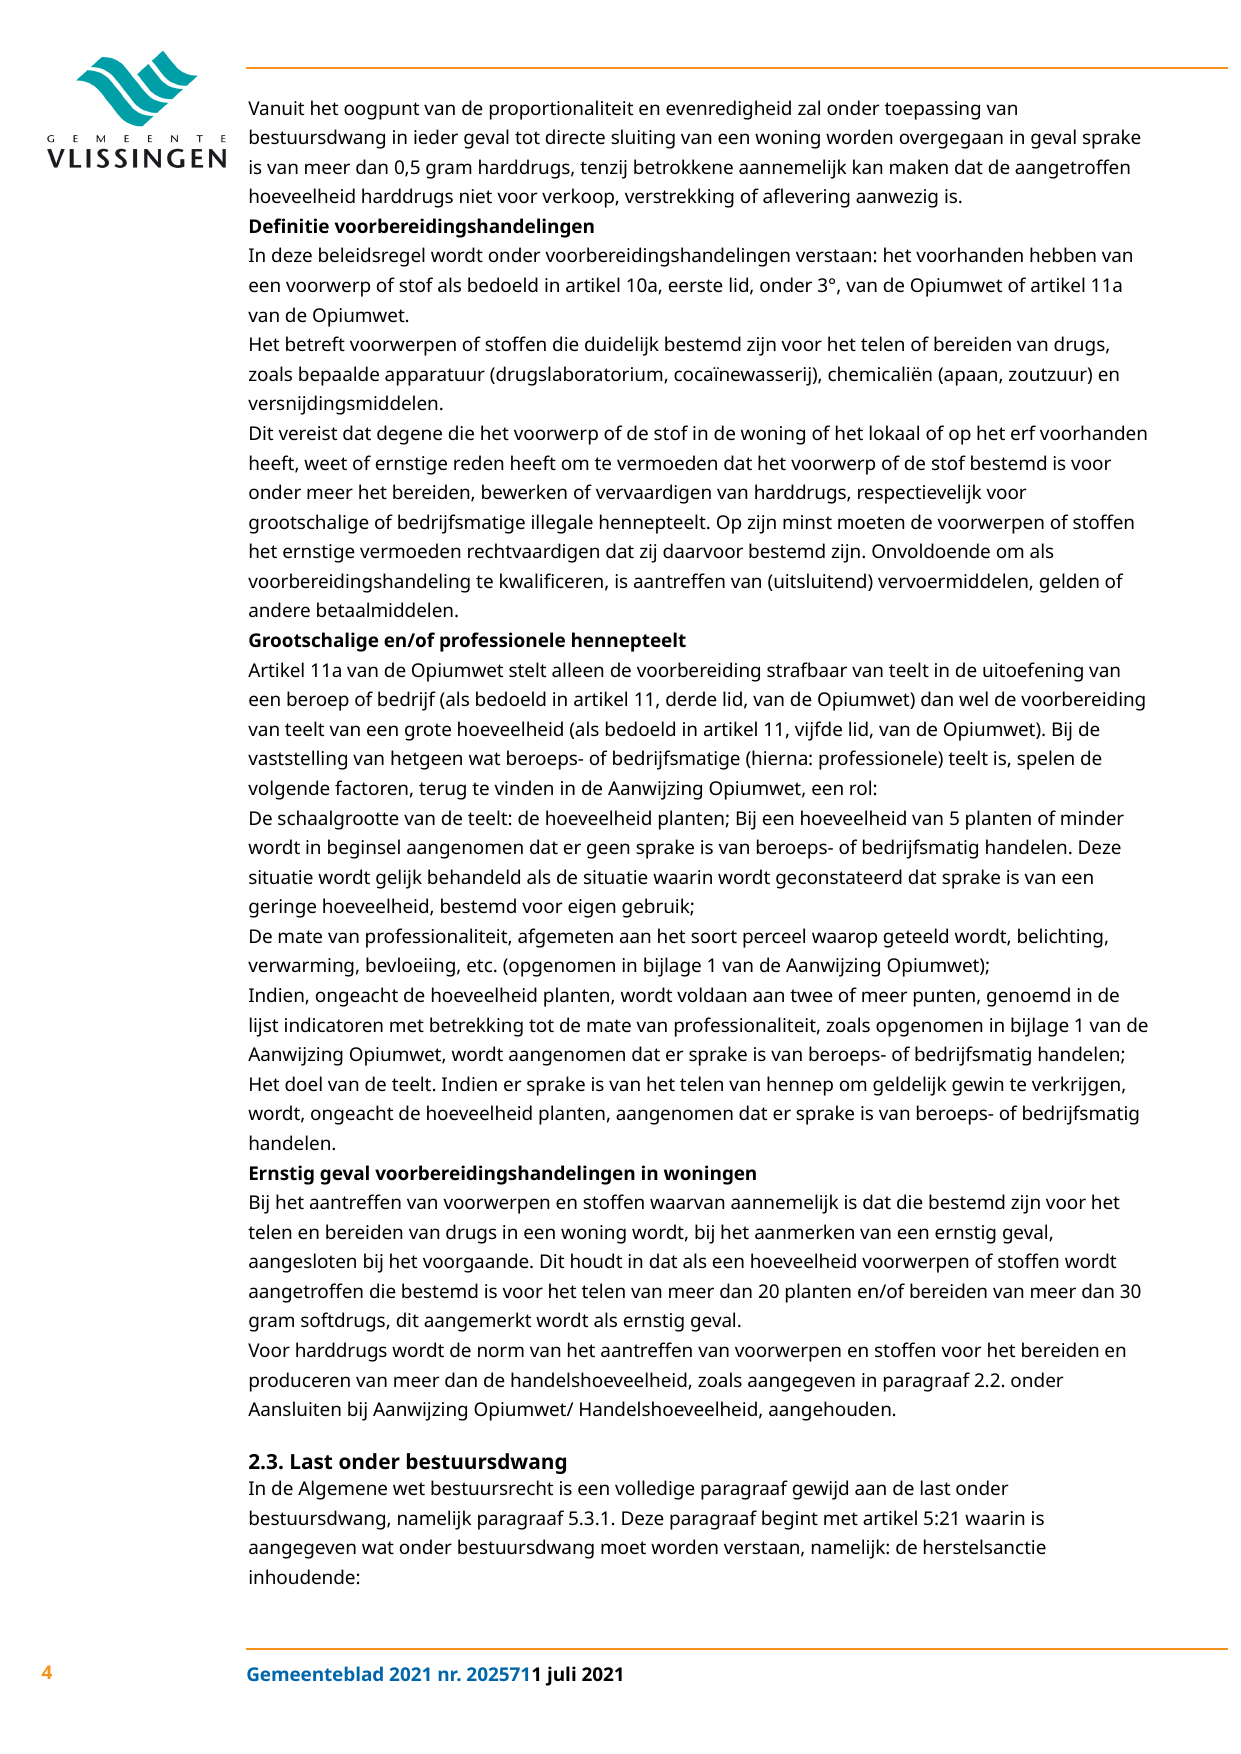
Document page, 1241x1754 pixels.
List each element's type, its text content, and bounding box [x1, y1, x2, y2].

text Het betreft voorwerpen of stoffen die duidelijk bestemd zijn voor het telen of bereiden van drugs, zoals bepaalde apparatuur (drugslaboratorium, cocaïnewasserij), chemicaliën (apaan, zoutzuur) en versnijdingsmiddelen. [248, 331, 1152, 416]
text 2.3. Last onder bestuursdwang [248, 1447, 1152, 1475]
text In deze beleidsregel wordt onder voorbereidingshandelingen verstaan: het voorhanden hebben van een voorwerp of stof als bedoeld in artikel 10a, eerste lid, onder 3°, van de Opiumwet of artikel 11a van de Opiumwet. [248, 243, 1152, 328]
text Artikel 11a van de Opiumwet stelt alleen de voorbereiding strafbaar van teelt in de uitoefening van een beroep of bedrijf (als bedoeld in artikel 11, derde lid, van de Opiumwet) dan wel de voorbereiding van teelt van een grote hoeveelheid (als bedoeld in artikel 11, vijfde lid, van de Opiumwet). Bij de vaststelling van hetgeen wat beroeps- of bedrijfsmatige (hierna: professionele) teelt is, spelen de volgende factoren, terug te vinden in de Aanwijzing Opiumwet, een rol: [248, 657, 1152, 801]
text Bij het aantreffen van voorwerpen en stoffen waarvan aannemelijk is dat die bestemd zijn voor het telen en bereiden van drugs in een woning wordt, bij het aanmerken van een ernstig geval, aangesloten bij het voorgaande. Dit houdt in dat als een hoeveelheid voorwerpen of stoffen wordt aangetroffen die bestemd is voor het telen van meer dan 20 planten en/of bereiden van meer dan 30 gram softdrugs, dit aangemerkt wordt als ernstig geval. [248, 1189, 1152, 1333]
text Grootschalige en/of professionele hennepteelt [248, 627, 1152, 653]
text Voor harddrugs wordt de norm van het aantreffen van voorwerpen en stoffen voor het bereiden en produceren van meer dan de handelshoeveelheid, zoals aangegeven in paragraaf 2.2. onder Aansluiten bij Aanwijzing Opiumwet/ Handelshoeveelheid, aangehouden. [248, 1337, 1152, 1422]
text De schaalgrootte van de teelt: de hoeveelheid planten; Bij een hoeveelheid van 5 planten of minder wordt in beginsel aangenomen dat er geen sprake is van beroeps- of bedrijfsmatig handelen. Deze situatie wordt gelijk behandeld als de situatie waarin wordt geconstateerd dat sprake is van een geringe hoeveelheid, bestemd voor eigen gebruik; [248, 805, 1152, 919]
text In de Algemene wet bestuursrecht is een volledige paragraaf gewijd aan de last onder bestuursdwang, namelijk paragraaf 5.3.1. Deze paragraaf begint met artikel 5:21 waarin is aangegeven wat onder bestuursdwang moet worden verstaan, namelijk: de herstelsanctie inhoudende: [248, 1475, 1152, 1590]
picture [41, 47, 231, 172]
text Het doel van de teelt. Indien er sprake is van het telen van hennep om geldelijk gewin te verkrijgen, wordt, ongeacht de hoeveelheid planten, aangenomen dat er sprake is van beroeps- of bedrijfsmatig handelen. [248, 1071, 1152, 1156]
text Vanuit het oogpunt van de proportionaliteit en evenredigheid zal onder toepassing van bestuursdwang in ieder geval tot directe sluiting van een woning worden overgegaan in geval sprake is van meer dan 0,5 gram harddrugs, tenzij betrokkene aannemelijk kan maken dat de aangetroffen hoeveelheid harddrugs niet voor verkoop, verstrekking of aflevering aanwezig is. [248, 95, 1152, 209]
text Indien, ongeacht de hoeveelheid planten, wordt voldaan aan twee of meer punten, genoemd in de lijst indicatoren met betrekking tot de mate van professionaliteit, zoals opgenomen in bijlage 1 van de Aanwijzing Opiumwet, wordt aangenomen dat er sprake is van beroeps- of bedrijfsmatig handelen; [248, 982, 1152, 1067]
text De mate van professionaliteit, afgemeten aan het soort perceel waarop geteeld wordt, belichting, verwarming, bevloeiing, etc. (opgenomen in bijlage 1 van de Aanwijzing Opiumwet); [248, 923, 1152, 978]
text Ernstig geval voorbereidingshandelingen in woningen [248, 1160, 1152, 1186]
text Dit vereist dat degene die het voorwerp of de stof in de woning of het lokaal of op het erf voorhanden heeft, weet of ernstige reden heeft om te vermoeden dat het voorwerp of de stof bestemd is voor onder meer het bereiden, bewerken of vervaardigen van harddrugs, respectievelijk voor grootschalige of bedrijfsmatige illegale hennepteelt. Op zijn minst moeten de voorwerpen of stoffen het ernstige vermoeden rechtvaardigen dat zij daarvoor bestemd zijn. Onvoldoende om als voorbereidingshandeling te kwalificeren, is aantreffen van (uitsluitend) vervoermiddelen, gelden of andere betaalmiddelen. [248, 420, 1152, 623]
text Definitie voorbereidingshandelingen [248, 213, 1152, 239]
